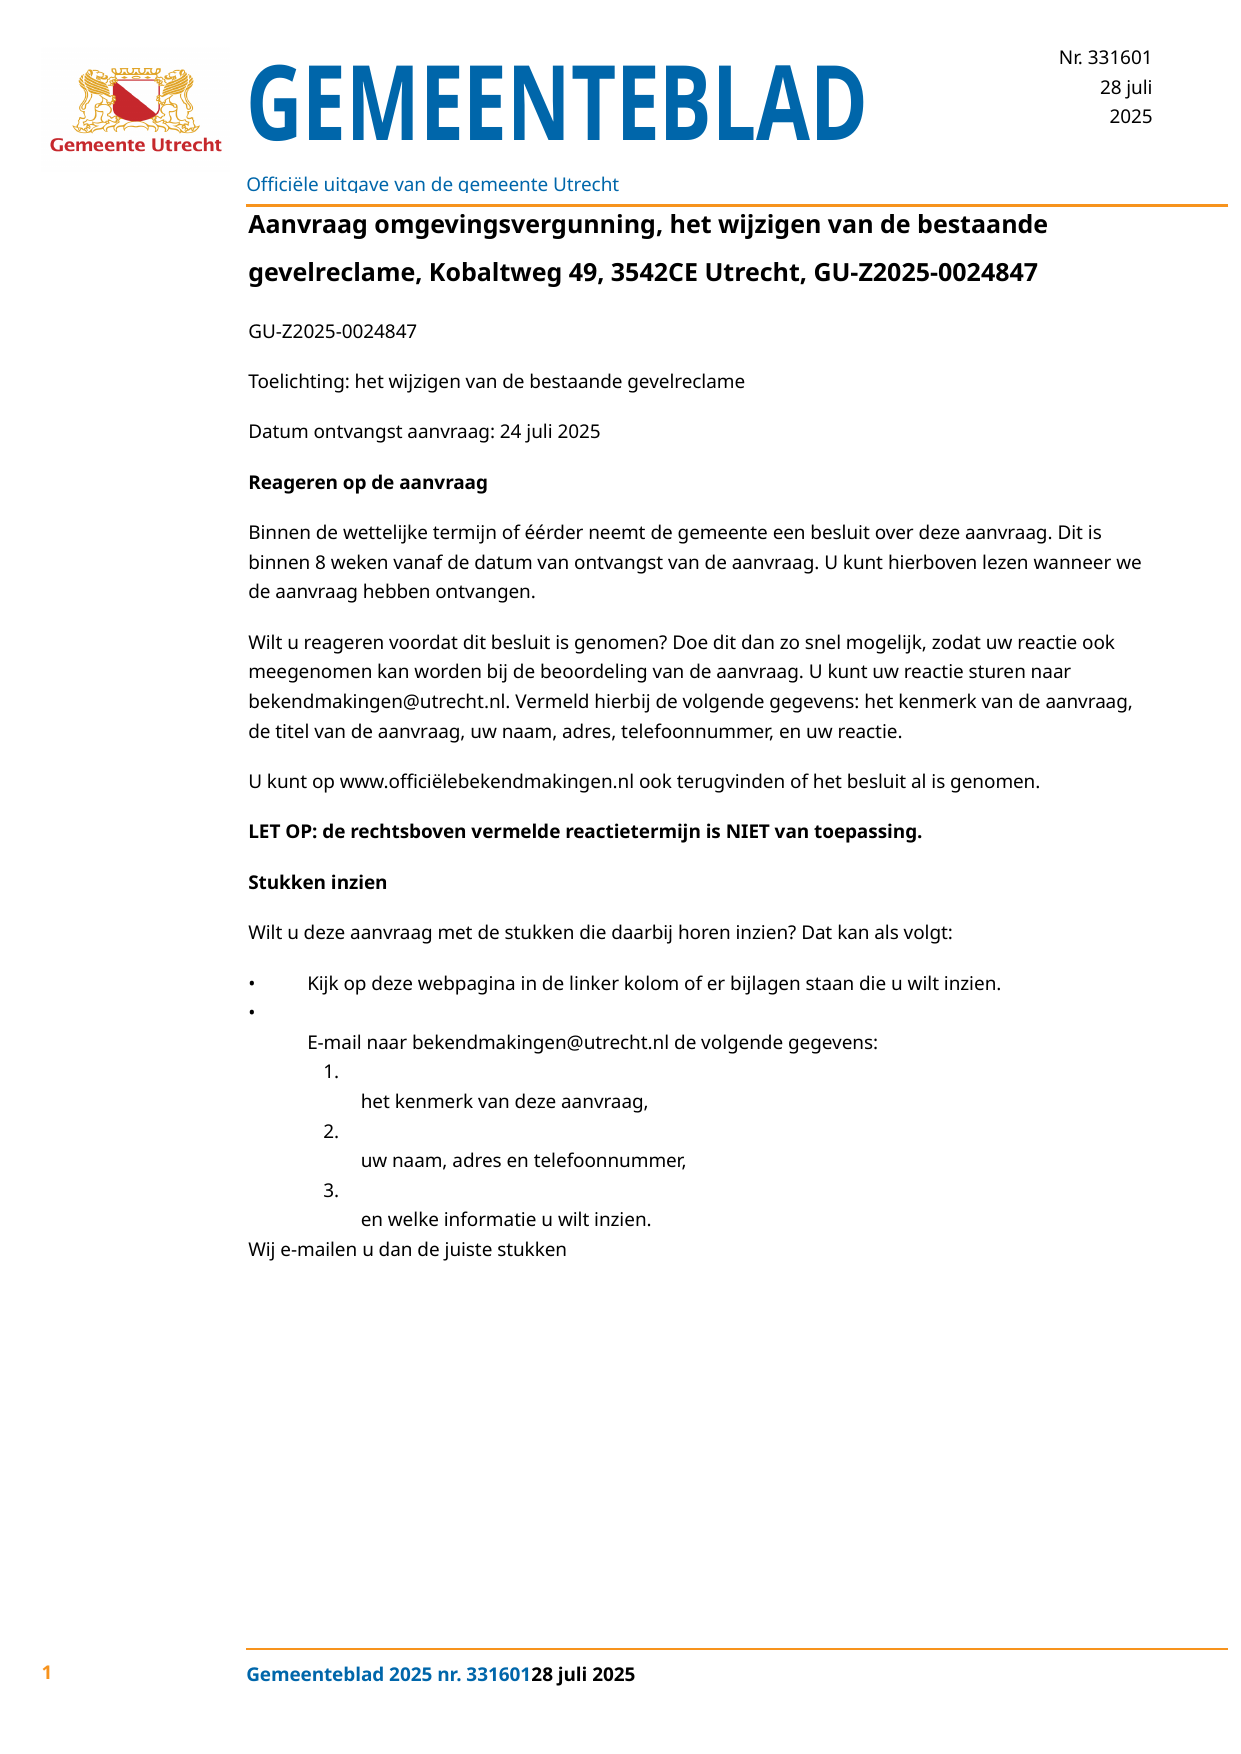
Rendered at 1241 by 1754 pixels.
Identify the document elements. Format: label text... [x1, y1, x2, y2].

text Reageren op de aanvraag [248, 469, 1152, 495]
picture [41, 47, 231, 172]
text Toelichting: het wijzigen van de bestaande gevelreclame [248, 368, 1152, 394]
text Wilt u deze aanvraag met de stukken die daarbij horen inzien? Dat kan als volgt: [248, 919, 1152, 945]
text Wilt u reageren voordat dit besluit is genomen? Doe dit dan zo snel mogelijk, zodat uw reactie ook meegenomen kan worden bij de beoordeling van de aanvraag. U kunt uw reactie sturen naar bekendmakingen@utrecht.nl. Vermeld hierbij de volgende gegevens: het kenmerk van de aanvraag, de titel van de aanvraag, uw naam, adres, telefoonnummer, en uw reactie. [248, 629, 1152, 744]
text Binnen de wettelijke termijn of éérder neemt de gemeente een besluit over deze aanvraag. Dit is binnen 8 weken vanaf de datum van ontvangst van de aanvraag. U kunt hierboven lezen wanneer we de aanvraag hebben ontvangen. [248, 519, 1152, 604]
text U kunt op www.officiëlebekendmakingen.nl ook terugvinden of het besluit al is genomen. [248, 768, 1152, 794]
list het kenmerk van deze aanvraag, [323, 1088, 1152, 1114]
text Stukken inzien [248, 869, 1152, 895]
text Aanvraag omgevingsvergunning, het wijzigen van de bestaande gevelreclame, Kobaltweg 49, 3542CE Utrecht, GU-Z2025-0024847 [248, 207, 1152, 288]
list en welke informatie u wilt inzien. [323, 1207, 1152, 1232]
text LET OP: de rechtsboven vermelde reactietermijn is NIET van toepassing. [248, 819, 1152, 844]
list Kijk op deze webpagina in de linker kolom of er bijlagen staan die u wilt inzien. [248, 970, 1152, 996]
list E-mail naar bekendmakingen@utrecht.nl de volgende gegevens: [248, 1029, 1152, 1055]
text GU-Z2025-0024847 [248, 318, 1152, 344]
text Wij e-mailen u dan de juiste stukken [248, 1236, 1152, 1262]
text Datum ontvangst aanvraag: 24 juli 2025 [248, 419, 1152, 444]
list uw naam, adres en telefoonnummer, [323, 1147, 1152, 1173]
